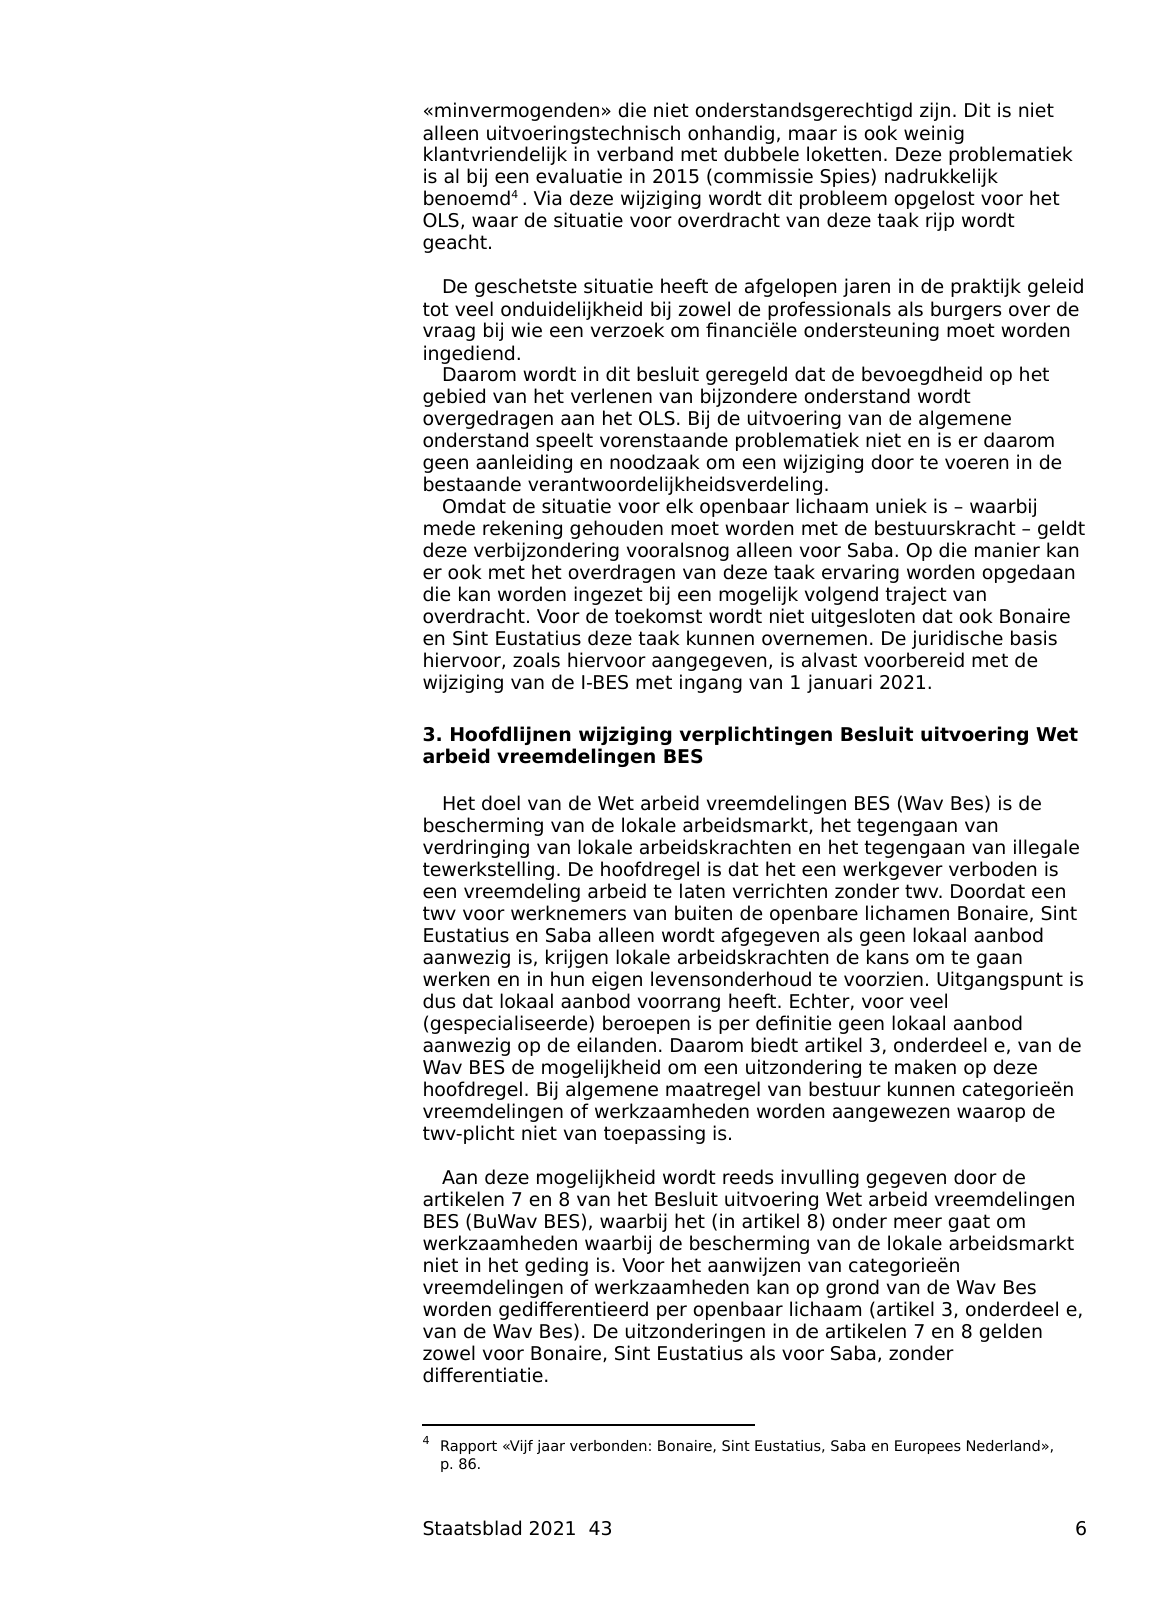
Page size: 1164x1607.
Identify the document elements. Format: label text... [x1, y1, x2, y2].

text Omdat de situatie voor elk openbaar lichaam uniek is – waarbij mede rekening gehouden moet worden met de bestuurskracht – geldt deze verbijzondering vooralsnog alleen voor Saba. Op die manier kan er ook met het overdragen van deze taak ervaring worden opgedaan die kan worden ingezet bij een mogelijk volgend traject van overdracht. Voor de toekomst wordt niet uitgesloten dat ook Bonaire en Sint Eustatius deze taak kunnen overnemen. De juridische basis hiervoor, zoals hiervoor aangegeven, is alvast voorbereid met de wijziging van de I-BES met ingang van 1 januari 2021. [422, 496, 1087, 694]
text Daarom wordt in dit besluit geregeld dat de bevoegdheid op het gebied van het verlenen van bijzondere onderstand wordt overgedragen aan het OLS. Bij de uitvoering van de algemene onderstand speelt vorenstaande problematiek niet en is er daarom geen aanleiding en noodzaak om een wijziging door te voeren in de bestaande verantwoordelijkheidsverdeling. [422, 364, 1087, 496]
text «minvermogenden» die niet onderstandsgerechtigd zijn. Dit is niet alleen uitvoeringstechnisch onhandig, maar is ook weinig klantvriendelijk in verband met dubbele loketten. Deze problematiek is al bij een evaluatie in 2015 (commissie Spies) nadrukkelijk benoemd. Via deze wijziging wordt dit probleem opgelost voor het OLS, waar de situatie voor overdracht van deze taak rijp wordt geacht. [422, 100, 1087, 254]
subtitle 3. Hoofdlijnen wijziging verplichtingen Besluit uitvoering Wet arbeid vreemdelingen BES [422, 724, 1087, 768]
text De geschetste situatie heeft de afgelopen jaren in de praktijk geleid tot veel onduidelijkheid bij zowel de professionals als burgers over de vraag bij wie een verzoek om financiële ondersteuning moet worden ingediend. [422, 276, 1087, 364]
text Het doel van de Wet arbeid vreemdelingen BES (Wav Bes) is de bescherming van de lokale arbeidsmarkt, het tegengaan van verdringing van lokale arbeidskrachten en het tegengaan van illegale tewerkstelling. De hoofdregel is dat het een werkgever verboden is een vreemdeling arbeid te laten verrichten zonder twv. Doordat een twv voor werknemers van buiten de openbare lichamen Bonaire, Sint Eustatius en Saba alleen wordt afgegeven als geen lokaal aanbod aanwezig is, krijgen lokale arbeidskrachten de kans om te gaan werken en in hun eigen levensonderhoud te voorzien. Uitgangspunt is dus dat lokaal aanbod voorrang heeft. Echter, voor veel (gespecialiseerde) beroepen is per definitie geen lokaal aanbod aanwezig op de eilanden. Daarom biedt artikel 3, onderdeel e, van de Wav BES de mogelijkheid om een uitzondering te maken op deze hoofdregel. Bij algemene maatregel van bestuur kunnen categorieën vreemdelingen of werkzaamheden worden aangewezen waarop de twv-plicht niet van toepassing is. [422, 793, 1087, 1145]
text Aan deze mogelijkheid wordt reeds invulling gegeven door de artikelen 7 en 8 van het Besluit uitvoering Wet arbeid vreemdelingen BES (BuWav BES), waarbij het (in artikel 8) onder meer gaat om werkzaamheden waarbij de bescherming van de lokale arbeidsmarkt niet in het geding is. Voor het aanwijzen van categorieën vreemdelingen of werkzaamheden kan op grond van de Wav Bes worden gedifferentieerd per openbaar lichaam (artikel 3, onderdeel e, van de Wav Bes). De uitzonderingen in de artikelen 7 en 8 gelden zowel voor Bonaire, Sint Eustatius als voor Saba, zonder differentiatie. [422, 1167, 1087, 1387]
text Rapport «Vijf jaar verbonden: Bonaire, Sint Eustatius, Saba en Europees Nederland», p. 86. [422, 1434, 1087, 1473]
